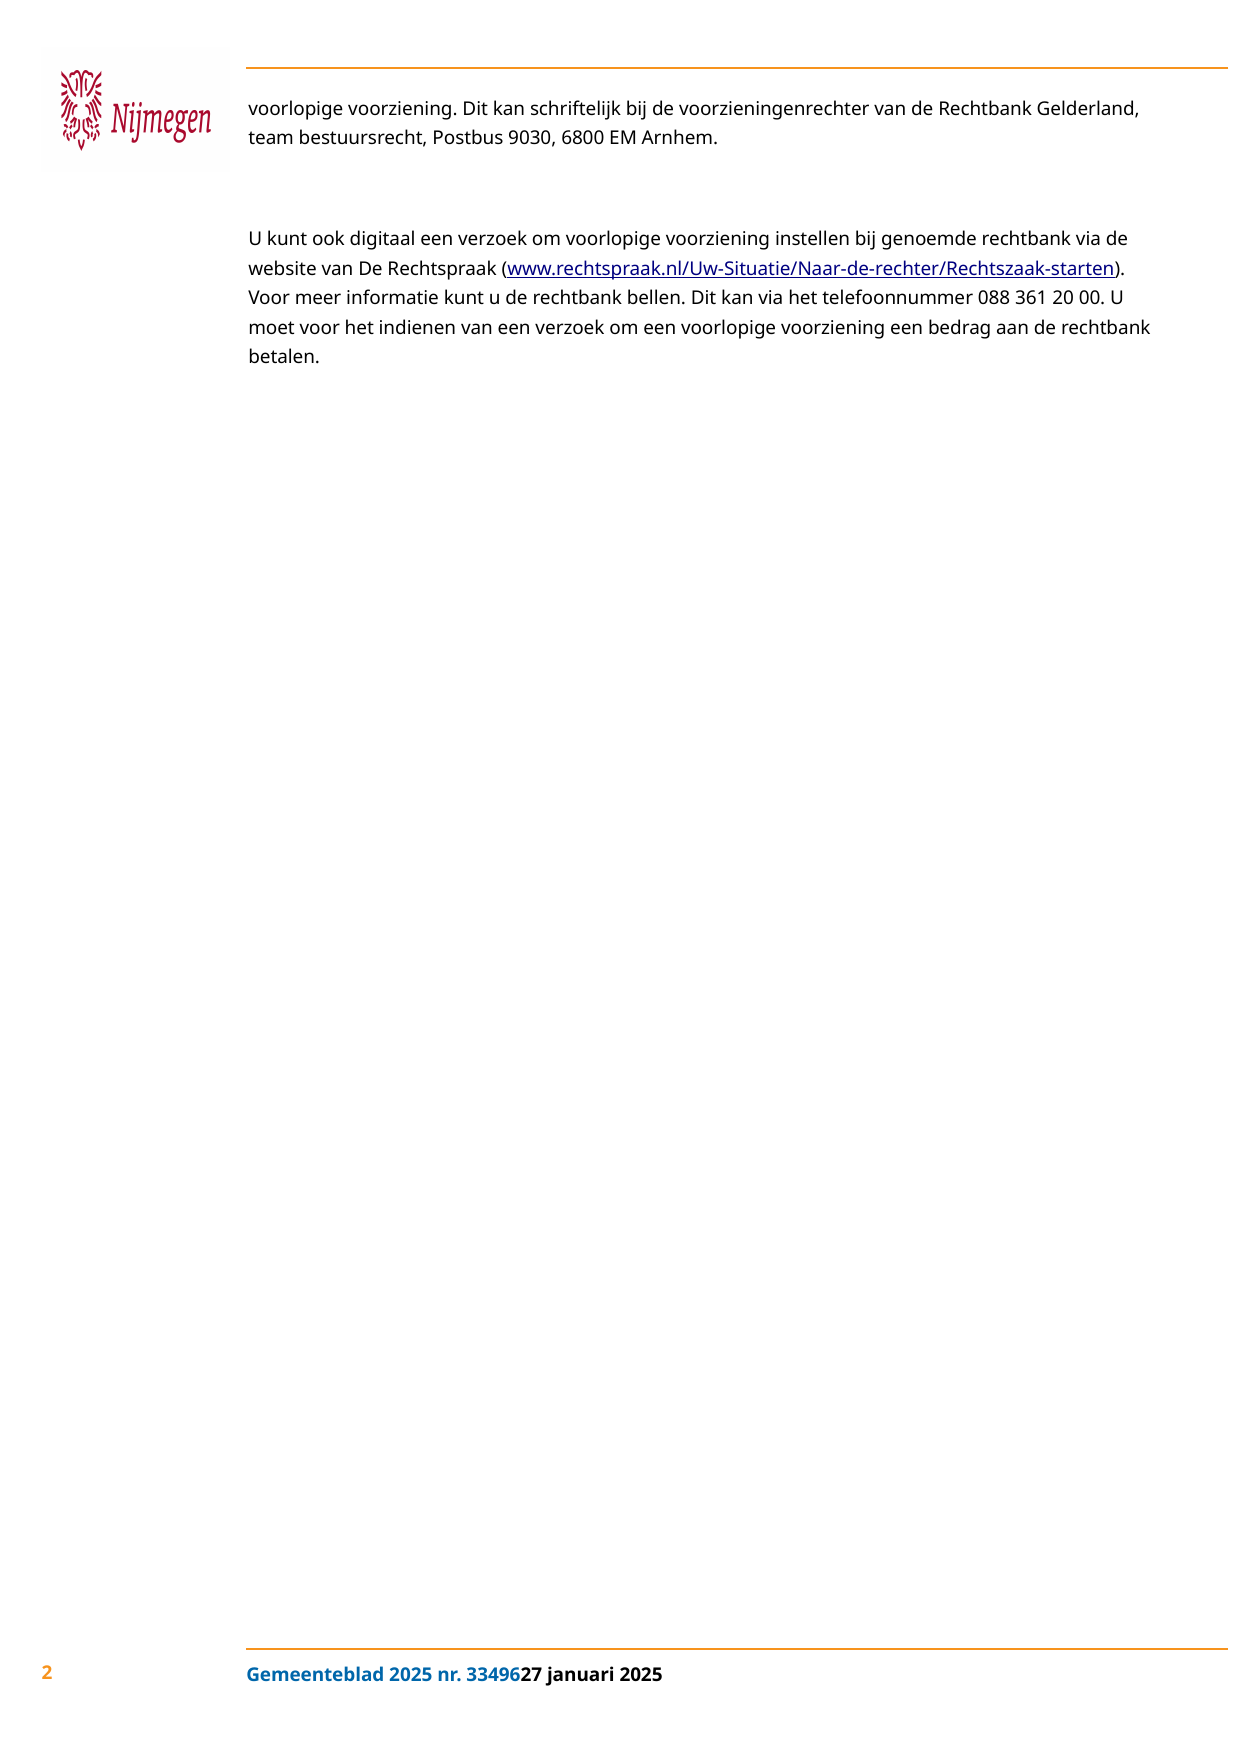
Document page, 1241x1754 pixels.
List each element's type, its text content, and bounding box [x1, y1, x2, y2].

text U kunt ook digitaal een verzoek om voorlopige voorziening instellen bij genoemde rechtbank via de website van De Rechtspraak (www.rechtspraak.nl/Uw-Situatie/Naar-de-rechter/Rechtszaak-starten). Voor meer informatie kunt u de rechtbank bellen. Dit kan via het telefoonnummer 088 361 20 00. U moet voor het indienen van een verzoek om een voorlopige voorziening een bedrag aan de rechtbank betalen. [248, 225, 1152, 369]
text voorlopige voorziening. Dit kan schriftelijk bij de voorzieningenrechter van de Rechtbank Gelderland, team bestuursrecht, Postbus 9030, 6800 EM Arnhem. [248, 95, 1152, 150]
picture [41, 47, 231, 172]
